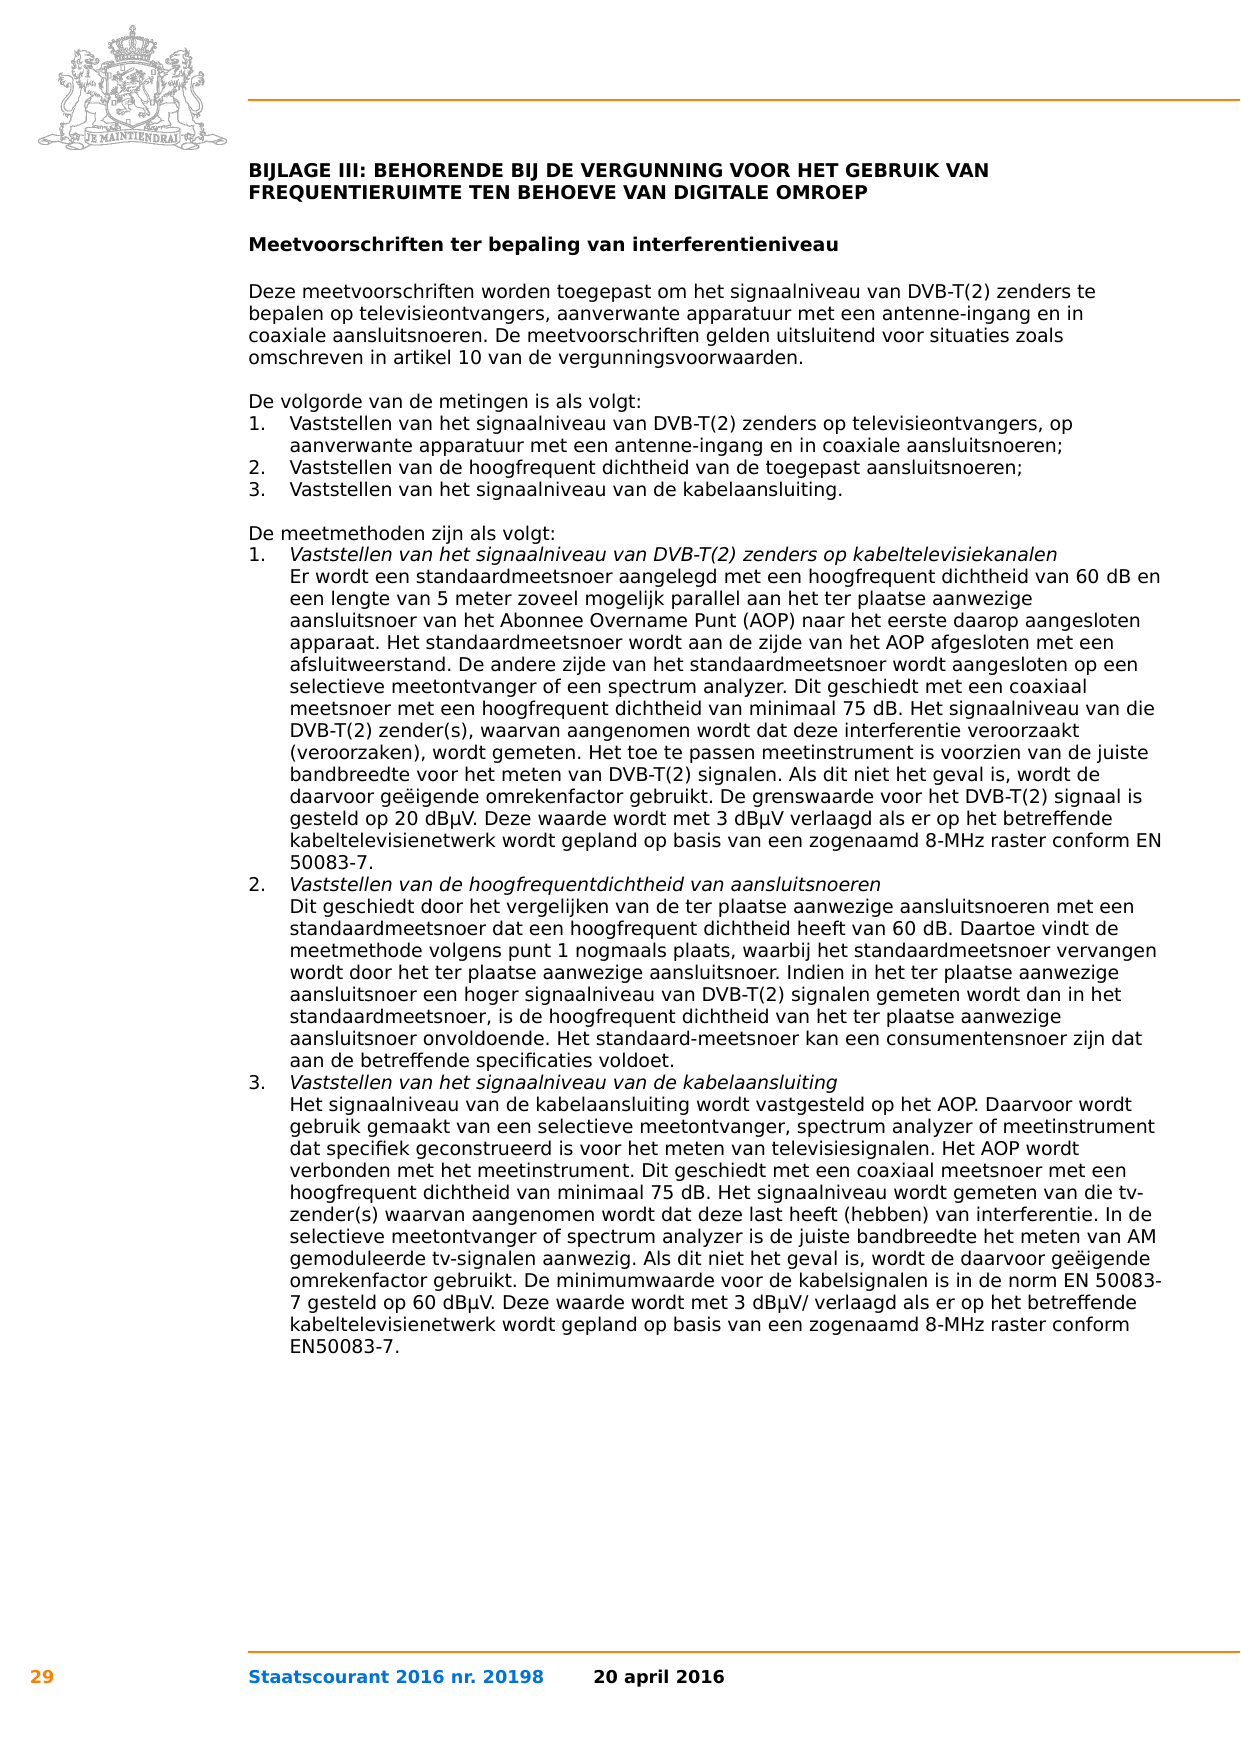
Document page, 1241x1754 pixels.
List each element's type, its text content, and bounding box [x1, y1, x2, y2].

text Er wordt een standaardmeetsnoer aangelegd met een hoogfrequent dichtheid van 60 dB en een lengte van 5 meter zoveel mogelijk parallel aan het ter plaatse aanwezige aansluitsnoer van het Abonnee Overname Punt (AOP) naar het eerste daarop aangesloten apparaat. Het standaardmeetsnoer wordt aan de zijde van het AOP afgesloten met een afsluitweerstand. De andere zijde van het standaardmeetsnoer wordt aangesloten op een selectieve meetontvanger of een spectrum analyzer. Dit geschiedt met een coaxiaal meetsnoer met een hoogfrequent dichtheid van minimaal 75 dB. Het signaalniveau van die DVB-T(2) zender(s), waarvan aangenomen wordt dat deze interferentie veroorzaakt (veroorzaken), wordt gemeten. Het toe te passen meetinstrument is voorzien van de juiste bandbreedte voor het meten van DVB-T(2) signalen. Als dit niet het geval is, wordt de daarvoor geëigende omrekenfactor gebruikt. De grenswaarde voor het DVB-T(2) signaal is gesteld op 20 dBµV. Deze waarde wordt met 3 dBµV verlaagd als er op het betreffende kabeltelevisienetwerk wordt gepland op basis van een zogenaamd 8-MHz raster conform EN 50083-7. [289, 566, 1163, 874]
text Deze meetvoorschriften worden toegepast om het signaalniveau van DVB-T(2) zenders te bepalen op televisieontvangers, aanverwante apparatuur met een antenne-ingang en in coaxiale aansluitsnoeren. De meetvoorschriften gelden uitsluitend voor situaties zoals omschreven in artikel 10 van de vergunningsvoorwaarden. [248, 281, 1163, 369]
picture [38, 25, 227, 150]
text Dit geschiedt door het vergelijken van de ter plaatse aanwezige aansluitsnoeren met een standaardmeetsnoer dat een hoogfrequent dichtheid heeft van 60 dB. Daartoe vindt de meetmethode volgens punt 1 nogmaals plaats, waarbij het standaardmeetsnoer vervangen wordt door het ter plaatse aanwezige aansluitsnoer. Indien in het ter plaatse aanwezige aansluitsnoer een hoger signaalniveau van DVB-T(2) signalen gemeten wordt dan in het standaardmeetsnoer, is de hoogfrequent dichtheid van het ter plaatse aanwezige aansluitsnoer onvoldoende. Het standaard-meetsnoer kan een consumentensnoer zijn dat aan de betreffende specificaties voldoet. [289, 896, 1163, 1072]
subtitle Meetvoorschriften ter bepaling van interferentieniveau [248, 234, 1163, 256]
text De volgorde van de metingen is als volgt: [248, 391, 1163, 413]
text 3. Vaststellen van het signaalniveau van de kabelaansluiting. [248, 478, 1163, 501]
text 1. Vaststellen van het signaalniveau van DVB-T(2) zenders op televisieontvangers, op aanverwante apparatuur met een antenne-ingang en in coaxiale aansluitsnoeren; [248, 413, 1163, 457]
subtitle BIJLAGE III: BEHORENDE BIJ DE VERGUNNING VOOR HET GEBRUIK VAN FREQUENTIERUIMTE TEN BEHOEVE VAN DIGITALE OMROEP [248, 160, 1163, 204]
text Het signaalniveau van de kabelaansluiting wordt vastgesteld op het AOP. Daarvoor wordt gebruik gemaakt van een selectieve meetontvanger, spectrum analyzer of meetinstrument dat specifiek geconstrueerd is voor het meten van televisiesignalen. Het AOP wordt verbonden met het meetinstrument. Dit geschiedt met een coaxiaal meetsnoer met een hoogfrequent dichtheid van minimaal 75 dB. Het signaalniveau wordt gemeten van die tv-zender(s) waarvan aangenomen wordt dat deze last heeft (hebben) van interferentie. In de selectieve meetontvanger of spectrum analyzer is de juiste bandbreedte het meten van AM gemoduleerde tv-signalen aanwezig. Als dit niet het geval is, wordt de daarvoor geëigende omrekenfactor gebruikt. De minimumwaarde voor de kabelsignalen is in de norm EN 50083-7 gesteld op 60 dBµV. Deze waarde wordt met 3 dBµV/ verlaagd als er op het betreffende kabeltelevisienetwerk wordt gepland op basis van een zogenaamd 8-MHz raster conform EN50083-7. [289, 1094, 1163, 1358]
text De meetmethoden zijn als volgt: [248, 522, 1163, 544]
text 2. Vaststellen van de hoogfrequent dichtheid van de toegepast aansluitsnoeren; [248, 457, 1163, 478]
text 3. Vaststellen van het signaalniveau van de kabelaansluiting [248, 1072, 1163, 1094]
text 1. Vaststellen van het signaalniveau van DVB-T(2) zenders op kabeltelevisiekanalen [248, 544, 1163, 566]
text 2. Vaststellen van de hoogfrequentdichtheid van aansluitsnoeren [248, 874, 1163, 896]
